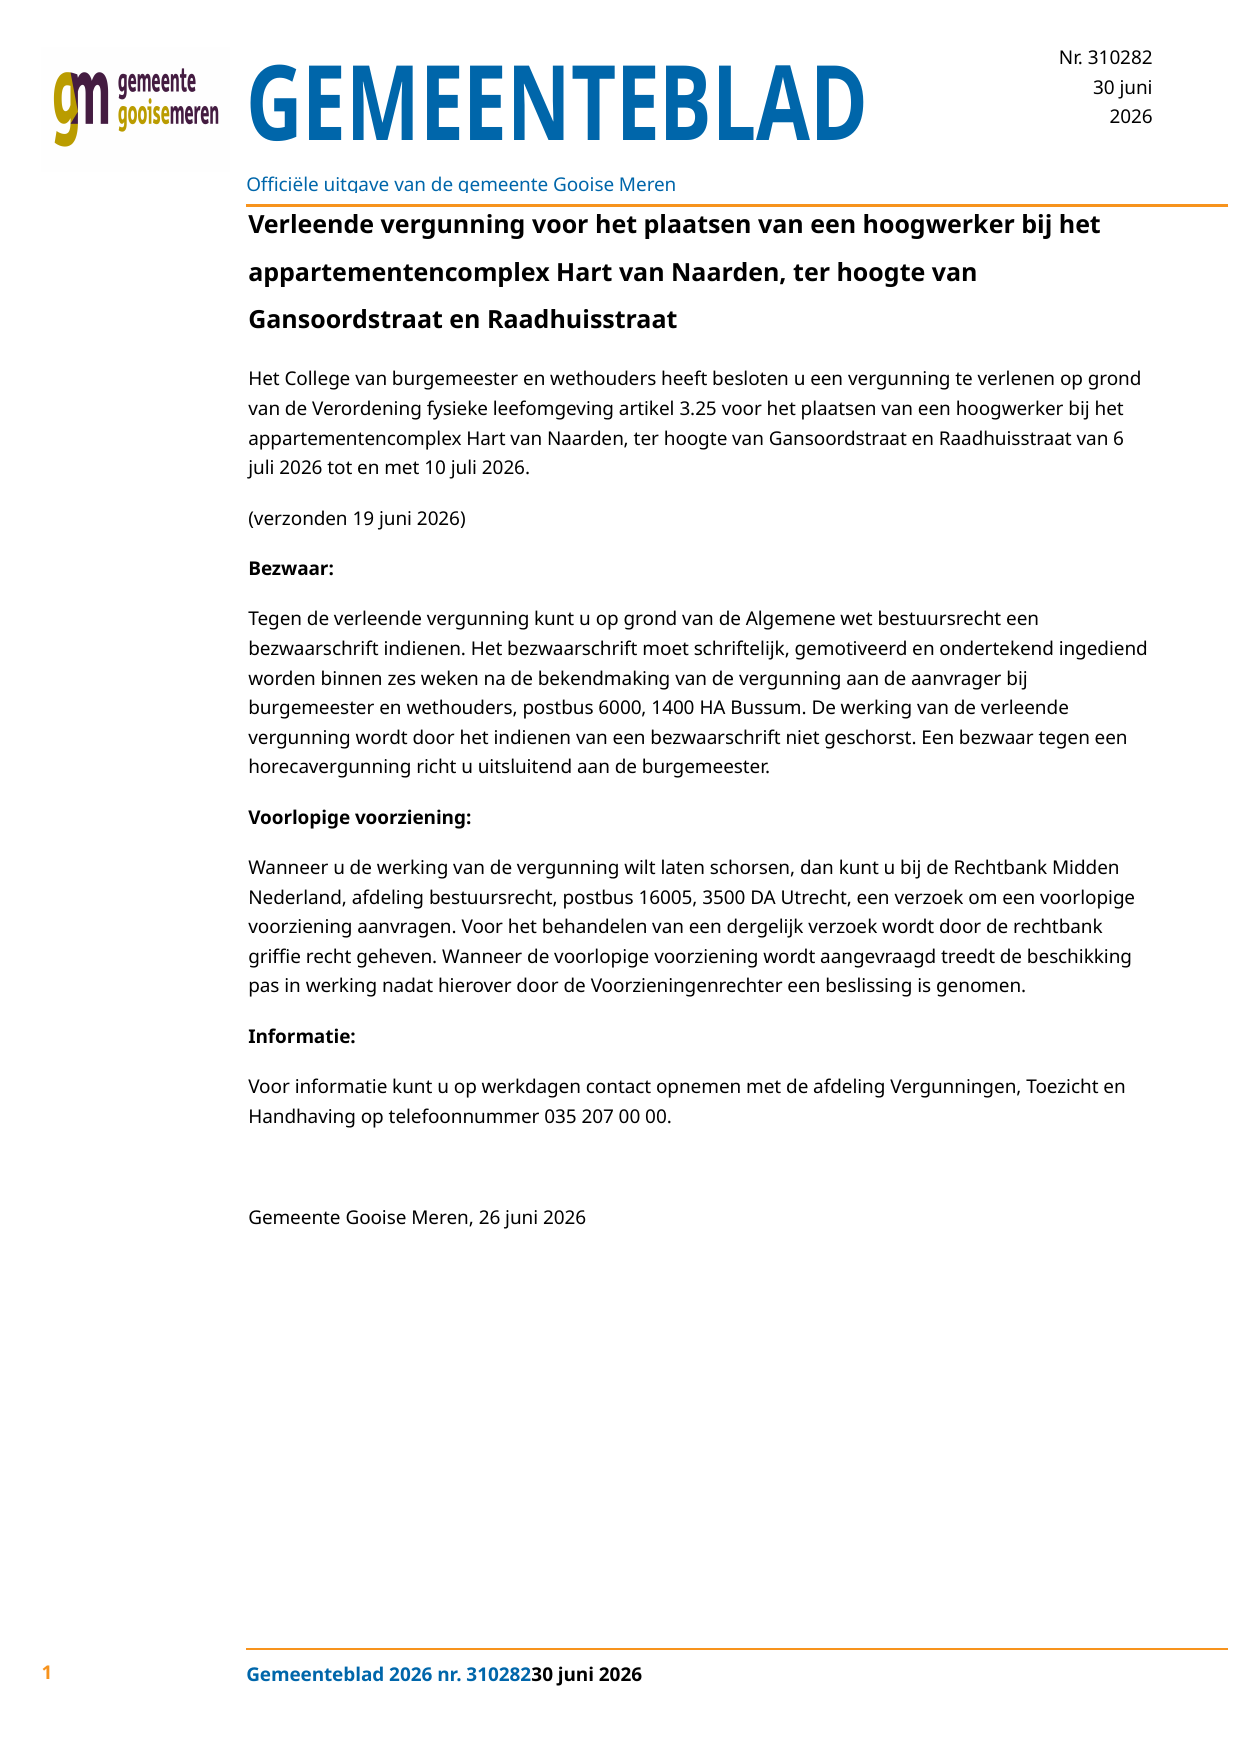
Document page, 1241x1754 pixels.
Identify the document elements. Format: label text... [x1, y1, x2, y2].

text Het College van burgemeester en wethouders heeft besloten u een vergunning te verlenen op grond van de Verordening fysieke leefomgeving artikel 3.25 voor het plaatsen van een hoogwerker bij het appartementencomplex Hart van Naarden, ter hoogte van Gansoordstraat en Raadhuisstraat van 6 juli 2026 tot en met 10 juli 2026. [248, 366, 1152, 480]
picture [41, 47, 231, 172]
text Gemeente Gooise Meren, 26 juni 2026 [248, 1204, 1152, 1229]
text Bezwaar: [248, 555, 1152, 581]
text Informatie: [248, 1023, 1152, 1049]
text Voorlopige voorziening: [248, 804, 1152, 829]
text Verleende vergunning voor het plaatsen van een hoogwerker bij het appartementencomplex Hart van Naarden, ter hoogte van Gansoordstraat en Raadhuisstraat [248, 207, 1152, 336]
text (verzonden 19 juni 2026) [248, 505, 1152, 530]
text Tegen de verleende vergunning kunt u op grond van de Algemene wet bestuursrecht een bezwaarschrift indienen. Het bezwaarschrift moet schriftelijk, gemotiveerd en ondertekend ingediend worden binnen zes weken na de bekendmaking van de vergunning aan de aanvrager bij burgemeester en wethouders, postbus 6000, 1400 HA Bussum. De werking van de verleende vergunning wordt door het indienen van een bezwaarschrift niet geschorst. Een bezwaar tegen een horecavergunning richt u uitsluitend aan de burgemeester. [248, 606, 1152, 779]
text Voor informatie kunt u op werkdagen contact opnemen met de afdeling Vergunningen, Toezicht en Handhaving op telefoonnummer 035 207 00 00. [248, 1073, 1152, 1129]
text Wanneer u de werking van de vergunning wilt laten schorsen, dan kunt u bij de Rechtbank Midden Nederland, afdeling bestuursrecht, postbus 16005, 3500 DA Utrecht, een verzoek om een voorlopige voorziening aanvragen. Voor het behandelen van een dergelijk verzoek wordt door de rechtbank griffie recht geheven. Wanneer de voorlopige voorziening wordt aangevraagd treedt de beschikking pas in werking nadat hierover door de Voorzieningenrechter een beslissing is genomen. [248, 854, 1152, 998]
